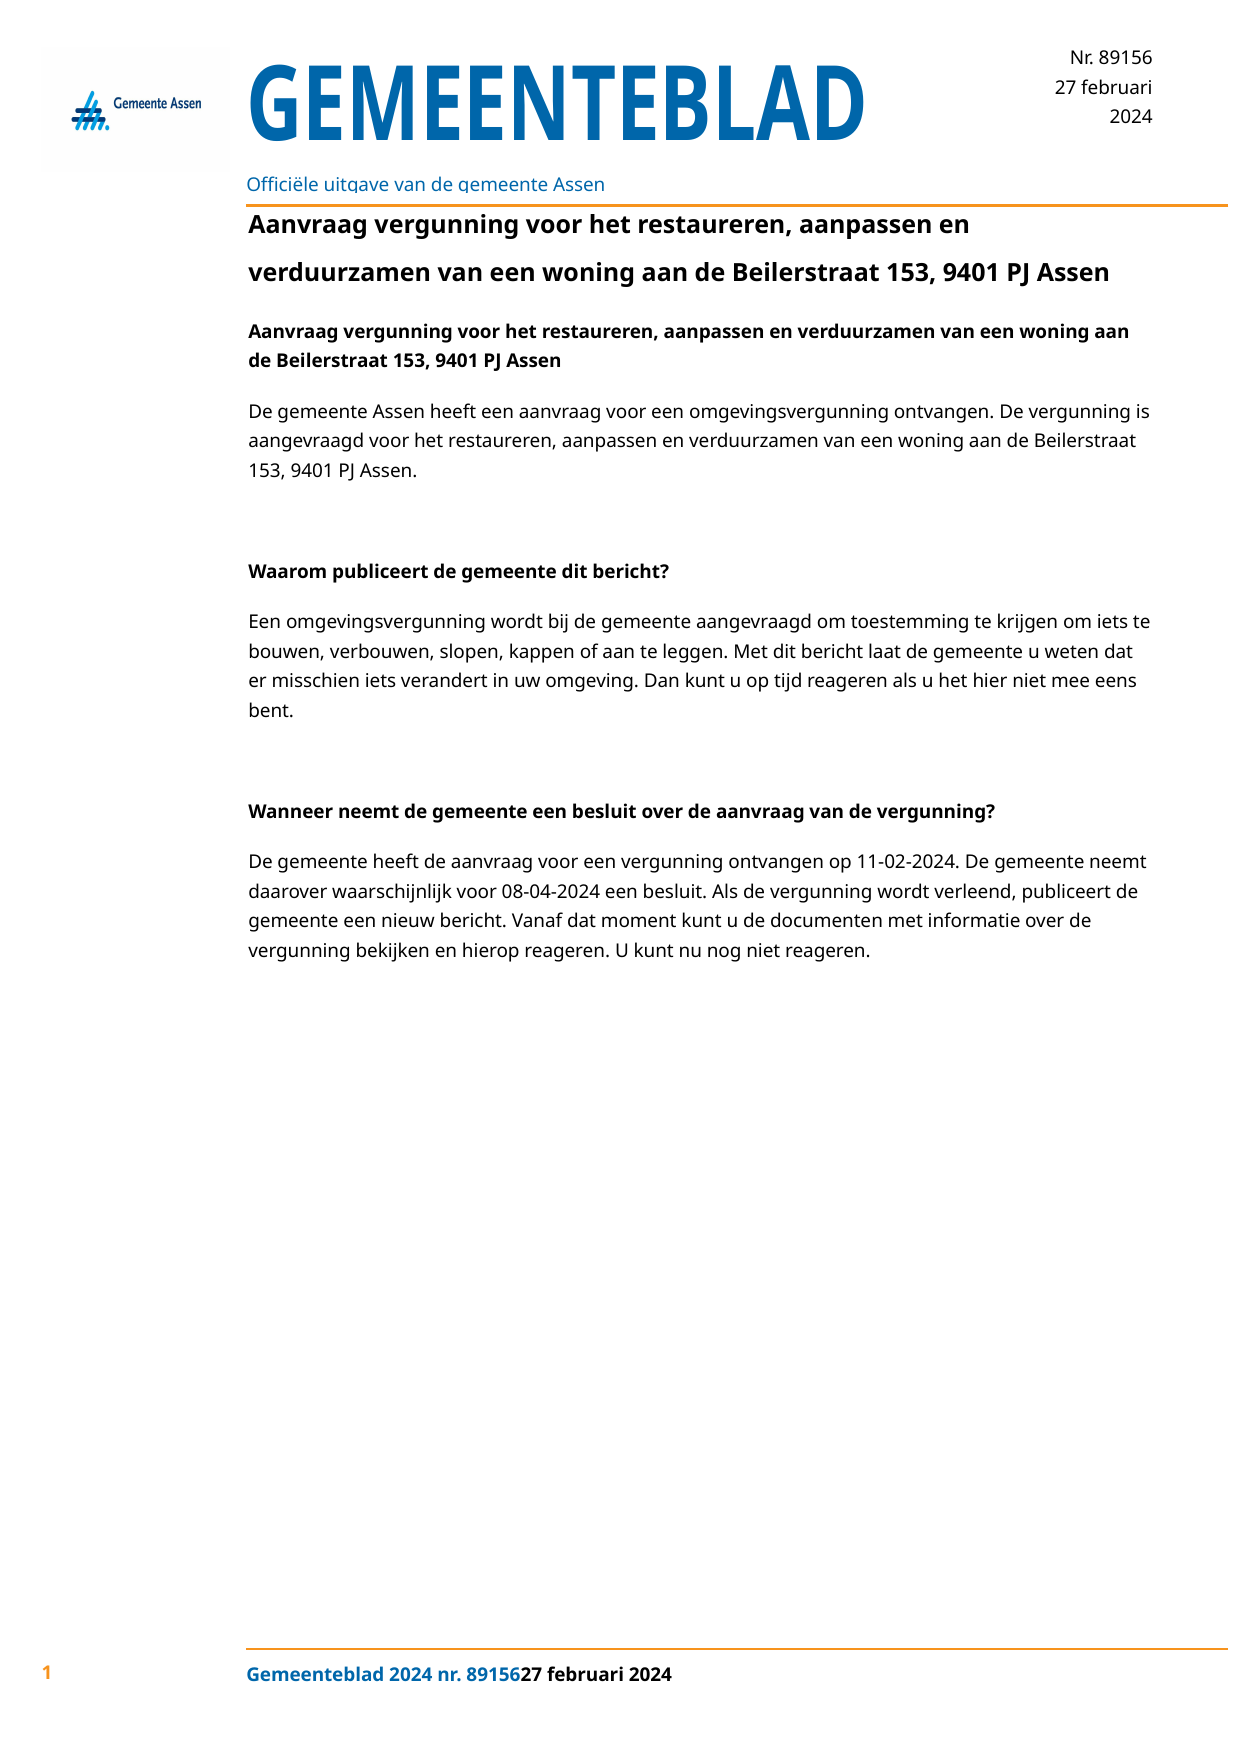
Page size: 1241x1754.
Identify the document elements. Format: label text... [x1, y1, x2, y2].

text De gemeente Assen heeft een aanvraag voor een omgevingsvergunning ontvangen. De vergunning is aangevraagd voor het restaureren, aanpassen en verduurzamen van een woning aan de Beilerstraat 153, 9401 PJ Assen. [248, 398, 1152, 483]
text Waarom publiceert de gemeente dit bericht? [248, 558, 1152, 584]
text Wanneer neemt de gemeente een besluit over de aanvraag van de vergunning? [248, 798, 1152, 824]
text Aanvraag vergunning voor het restaureren, aanpassen en verduurzamen van een woning aan de Beilerstraat 153, 9401 PJ Assen [248, 318, 1152, 373]
text Aanvraag vergunning voor het restaureren, aanpassen en verduurzamen van een woning aan de Beilerstraat 153, 9401 PJ Assen [248, 207, 1152, 288]
text Een omgevingsvergunning wordt bij de gemeente aangevraagd om toestemming te krijgen om iets te bouwen, verbouwen, slopen, kappen of aan te leggen. Met dit bericht laat de gemeente u weten dat er misschien iets verandert in uw omgeving. Dan kunt u op tijd reageren als u het hier niet mee eens bent. [248, 608, 1152, 723]
picture [41, 47, 231, 172]
text De gemeente heeft de aanvraag voor een vergunning ontvangen op 11-02-2024. De gemeente neemt daarover waarschijnlijk voor 08-04-2024 een besluit. Als de vergunning wordt verleend, publiceert de gemeente een nieuw bericht. Vanaf dat moment kunt u de documenten met informatie over de vergunning bekijken en hierop reageren. U kunt nu nog niet reageren. [248, 848, 1152, 963]
